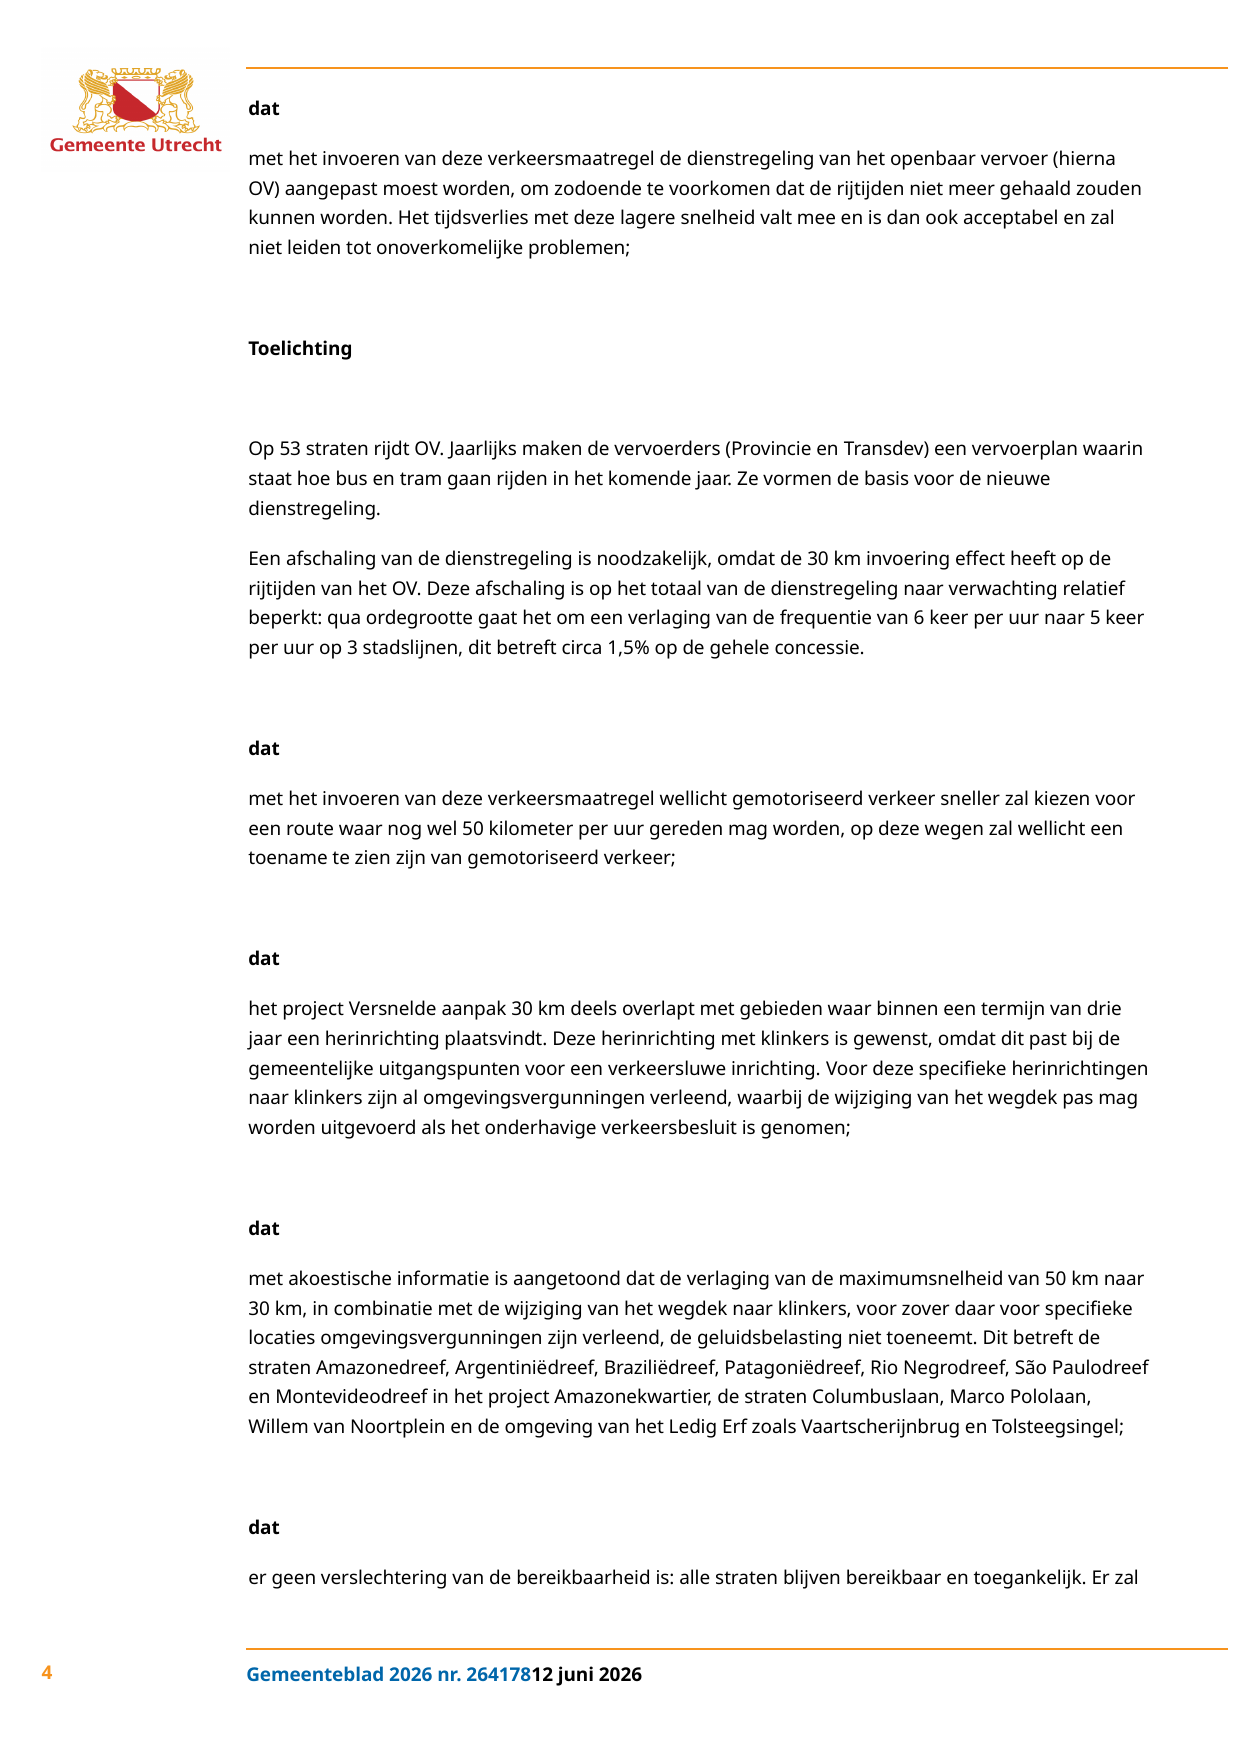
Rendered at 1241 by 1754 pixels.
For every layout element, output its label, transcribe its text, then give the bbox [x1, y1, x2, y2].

text dat [248, 1215, 1152, 1241]
text dat [248, 735, 1152, 761]
text met akoestische informatie is aangetoond dat de verlaging van de maximumsnelheid van 50 km naar 30 km, in combinatie met de wijziging van het wegdek naar klinkers, voor zover daar voor specifieke locaties omgevingsvergunningen zijn verleend, de geluidsbelasting niet toeneemt. Dit betreft de straten Amazonedreef, Argentiniëdreef, Braziliëdreef, Patagoniëdreef, Rio Negrodreef, São Paulodreef en Montevideodreef in het project Amazonekwartier, de straten Columbuslaan, Marco Pololaan, Willem van Noortplein en de omgeving van het Ledig Erf zoals Vaartscherijnbrug en Tolsteegsingel; [248, 1265, 1152, 1439]
text met het invoeren van deze verkeersmaatregel wellicht gemotoriseerd verkeer sneller zal kiezen voor een route waar nog wel 50 kilometer per uur gereden mag worden, op deze wegen zal wellicht een toename te zien zijn van gemotoriseerd verkeer; [248, 785, 1152, 870]
text dat [248, 945, 1152, 971]
picture [41, 47, 231, 172]
text met het invoeren van deze verkeersmaatregel de dienstregeling van het openbaar vervoer (hierna OV) aangepast moest worden, om zodoende te voorkomen dat de rijtijden niet meer gehaald zouden kunnen worden. Het tijdsverlies met deze lagere snelheid valt mee en is dan ook acceptabel en zal niet leiden tot onoverkomelijke problemen; [248, 145, 1152, 260]
text dat [248, 95, 1152, 121]
text er geen verslechtering van de bereikbaarheid is: alle straten blijven bereikbaar en toegankelijk. Er zal [248, 1564, 1152, 1590]
text Op 53 straten rijdt OV. Jaarlijks maken de vervoerders (Provincie en Transdev) een vervoerplan waarin staat hoe bus en tram gaan rijden in het komende jaar. Ze vormen de basis voor de nieuwe dienstregeling. [248, 436, 1152, 521]
text dat [248, 1514, 1152, 1540]
text Een afschaling van de dienstregeling is noodzakelijk, omdat de 30 km invoering effect heeft op de rijtijden van het OV. Deze afschaling is op het totaal van de dienstregeling naar verwachting relatief beperkt: qua ordegrootte gaat het om een verlaging van de frequentie van 6 keer per uur naar 5 keer per uur op 3 stadslijnen, dit betreft circa 1,5% op de gehele concessie. [248, 545, 1152, 660]
text Toelichting [248, 335, 1152, 361]
text het project Versnelde aanpak 30 km deels overlapt met gebieden waar binnen een termijn van drie jaar een herinrichting plaatsvindt. Deze herinrichting met klinkers is gewenst, omdat dit past bij de gemeentelijke uitgangspunten voor een verkeersluwe inrichting. Voor deze specifieke herinrichtingen naar klinkers zijn al omgevingsvergunningen verleend, waarbij de wijziging van het wegdek pas mag worden uitgevoerd als het onderhavige verkeersbesluit is genomen; [248, 996, 1152, 1140]
